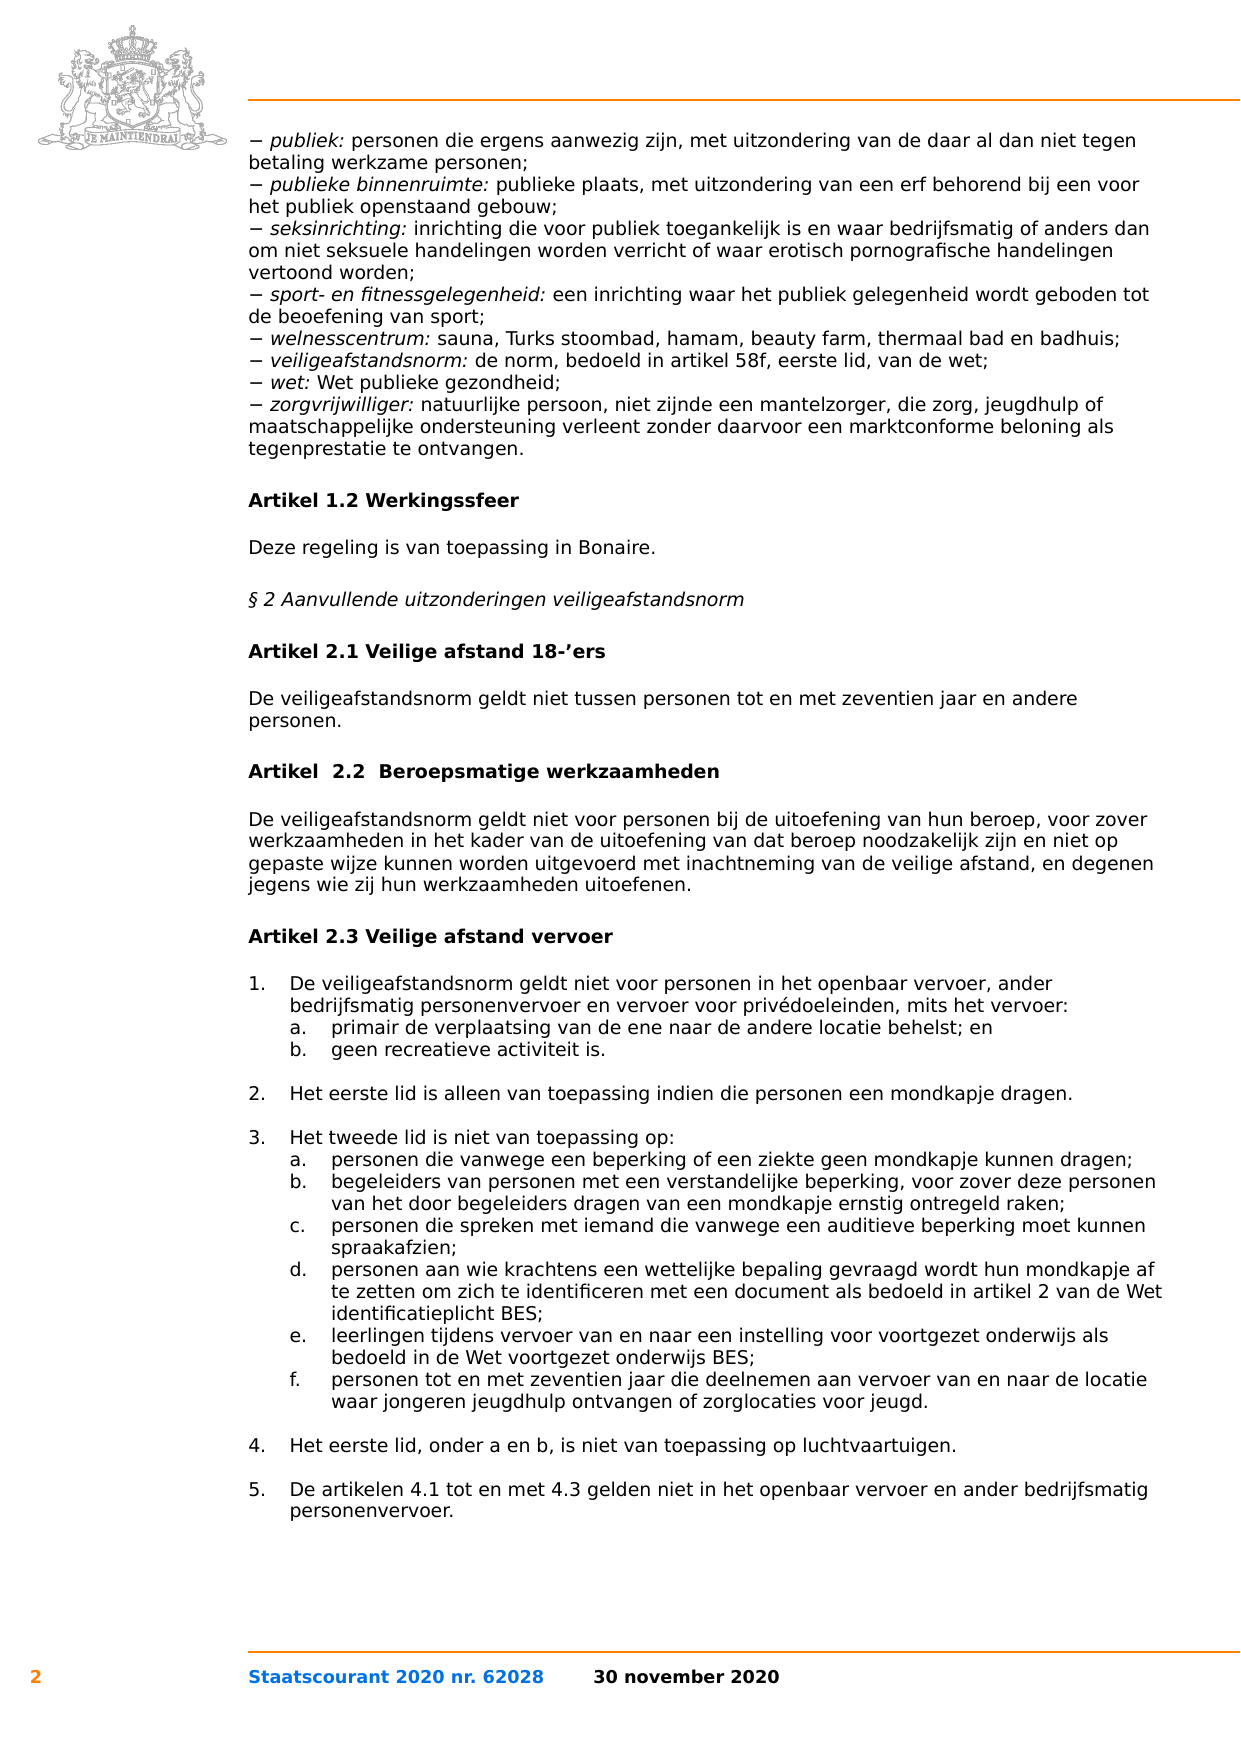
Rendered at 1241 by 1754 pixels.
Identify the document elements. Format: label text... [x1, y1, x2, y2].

text f. personen tot en met zeventien jaar die deelnemen aan vervoer van en naar de locatie waar jongeren jeugdhulp ontvangen of zorglocaties voor jeugd. [289, 1369, 1163, 1413]
text 3. Het tweede lid is niet van toepassing op: [248, 1127, 1163, 1149]
text 5. De artikelen 4.1 tot en met 4.3 gelden niet in het openbaar vervoer en ander bedrijfsmatig personenvervoer. [248, 1478, 1163, 1522]
text − welnesscentrum: sauna, Turks stoombad, hamam, beauty farm, thermaal bad en badhuis; [248, 328, 1163, 350]
text − zorgvrijwilliger: natuurlijke persoon, niet zijnde een mantelzorger, die zorg, jeugdhulp of maatschappelijke ondersteuning verleent zonder daarvoor een marktconforme beloning als tegenprestatie te ontvangen. [248, 394, 1163, 459]
subtitle Artikel 2.1 Veilige afstand 18-’ers [248, 641, 1163, 662]
text − wet: Wet publieke gezondheid; [248, 372, 1163, 394]
text 2. Het eerste lid is alleen van toepassing indien die personen een mondkapje dragen. [248, 1083, 1163, 1105]
text − veiligeafstandsnorm: de norm, bedoeld in artikel 58f, eerste lid, van de wet; [248, 350, 1163, 372]
text De veiligeafstandsnorm geldt niet tussen personen tot en met zeventien jaar en andere personen. [248, 687, 1163, 731]
text − seksinrichting: inrichting die voor publiek toegankelijk is en waar bedrijfsmatig of anders dan om niet seksuele handelingen worden verricht of waar erotisch pornografische handelingen vertoond worden; [248, 218, 1163, 284]
text b. geen recreatieve activiteit is. [289, 1039, 1163, 1061]
text d. personen aan wie krachtens een wettelijke bepaling gevraagd wordt hun mondkapje af te zetten om zich te identificeren met een document als bedoeld in artikel 2 van de Wet identificatieplicht BES; [289, 1259, 1163, 1325]
text a. personen die vanwege een beperking of een ziekte geen mondkapje kunnen dragen; [289, 1149, 1163, 1171]
subtitle Artikel 2.2 Beroepsmatige werkzaamheden [248, 761, 1163, 783]
text b. begeleiders van personen met een verstandelijke beperking, voor zover deze personen van het door begeleiders dragen van een mondkapje ernstig ontregeld raken; [289, 1171, 1163, 1215]
picture [38, 25, 227, 150]
text 1. De veiligeafstandsnorm geldt niet voor personen in het openbaar vervoer, ander bedrijfsmatig personenvervoer en vervoer voor privédoeleinden, mits het vervoer: [248, 973, 1163, 1017]
text − sport- en fitnessgelegenheid: een inrichting waar het publiek gelegenheid wordt geboden tot de beoefening van sport; [248, 284, 1163, 328]
subtitle § 2 Aanvullende uitzonderingen veiligeafstandsnorm [248, 588, 1163, 611]
subtitle Artikel 1.2 Werkingssfeer [248, 489, 1163, 512]
text Deze regeling is van toepassing in Bonaire. [248, 537, 1163, 558]
text e. leerlingen tijdens vervoer van en naar een instelling voor voortgezet onderwijs als bedoeld in de Wet voortgezet onderwijs BES; [289, 1325, 1163, 1369]
text a. primair de verplaatsing van de ene naar de andere locatie behelst; en [289, 1017, 1163, 1039]
text c. personen die spreken met iemand die vanwege een auditieve beperking moet kunnen spraakafzien; [289, 1215, 1163, 1259]
subtitle Artikel 2.3 Veilige afstand vervoer [248, 926, 1163, 948]
text De veiligeafstandsnorm geldt niet voor personen bij de uitoefening van hun beroep, voor zover werkzaamheden in het kader van de uitoefening van dat beroep noodzakelijk zijn en niet op gepaste wijze kunnen worden uitgevoerd met inachtneming van de veilige afstand, en degenen jegens wie zij hun werkzaamheden uitoefenen. [248, 808, 1163, 896]
text − publiek: personen die ergens aanwezig zijn, met uitzondering van de daar al dan niet tegen betaling werkzame personen; [248, 130, 1163, 174]
text 4. Het eerste lid, onder a en b, is niet van toepassing op luchtvaartuigen. [248, 1434, 1163, 1457]
text − publieke binnenruimte: publieke plaats, met uitzondering van een erf behorend bij een voor het publiek openstaand gebouw; [248, 174, 1163, 218]
